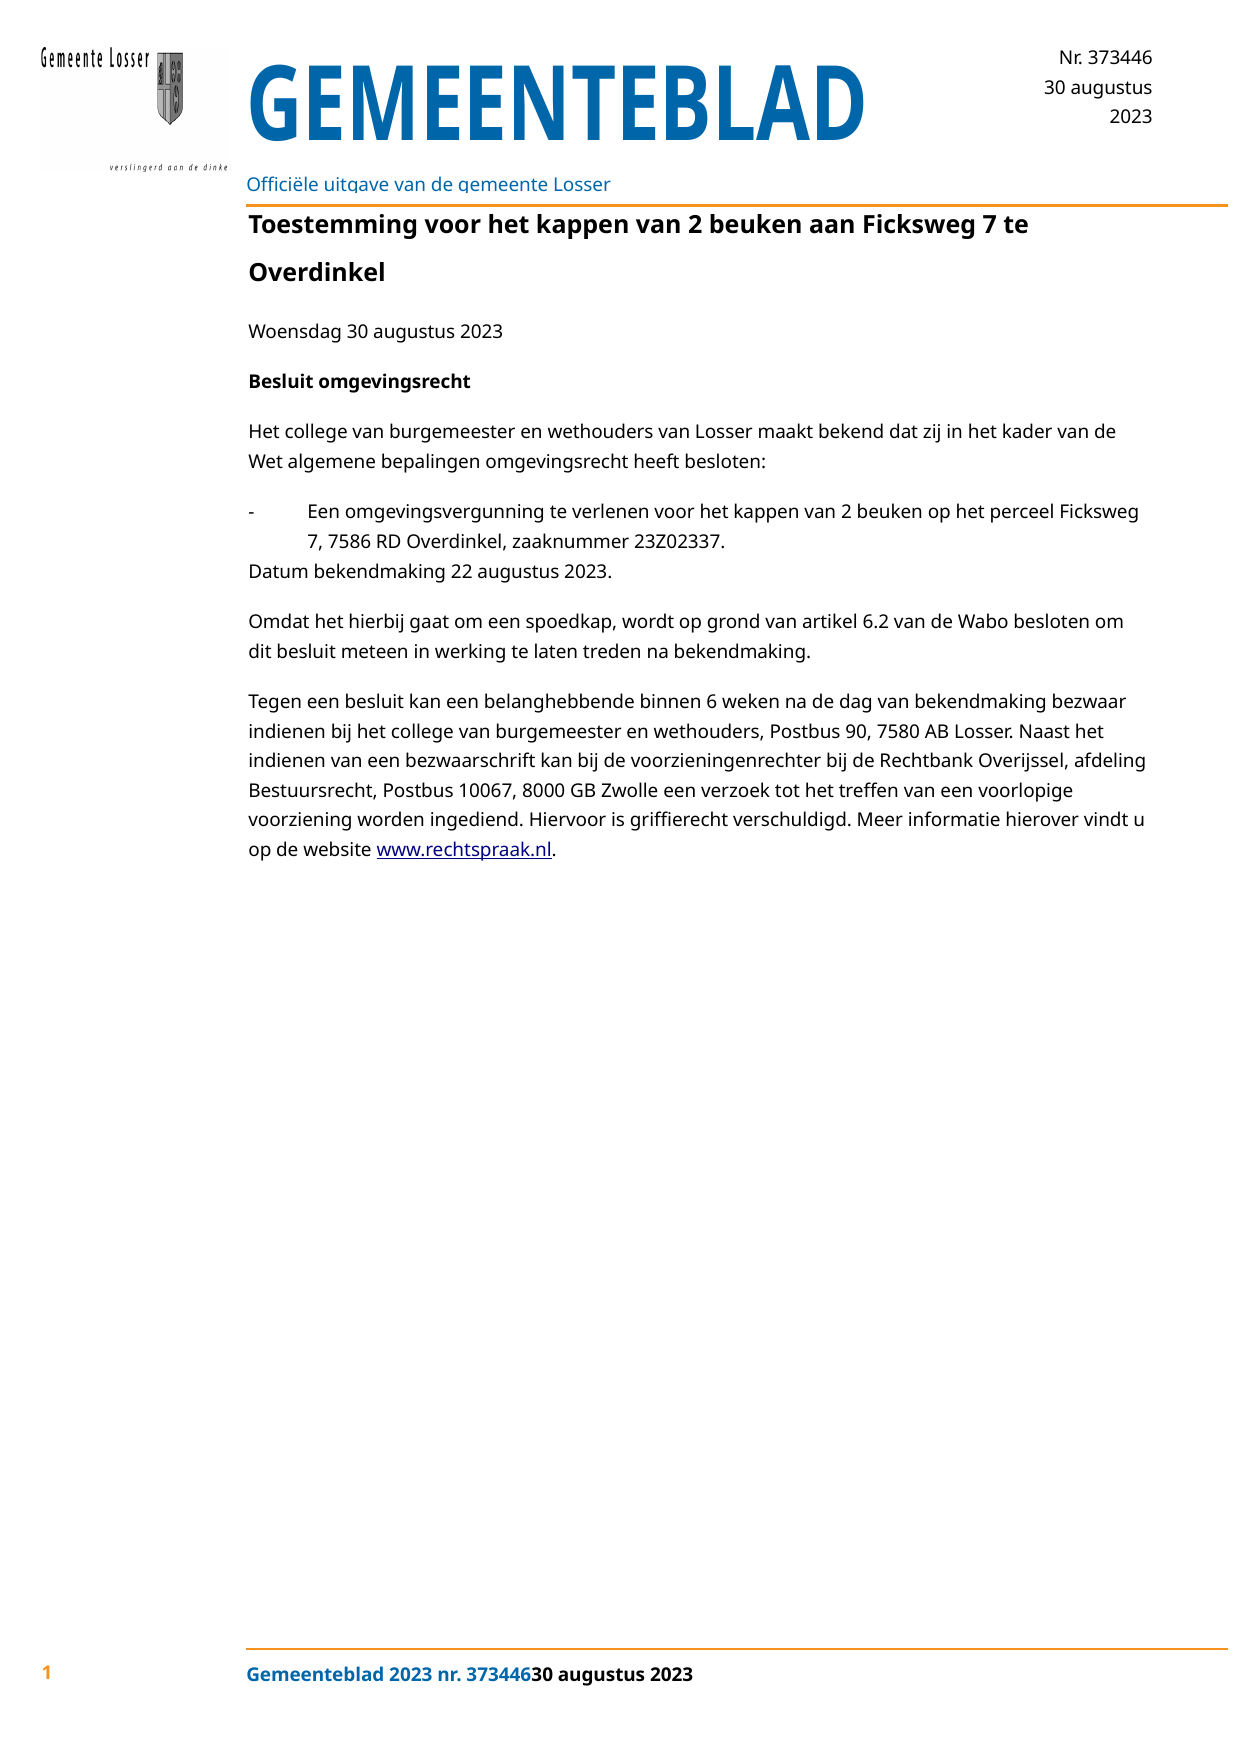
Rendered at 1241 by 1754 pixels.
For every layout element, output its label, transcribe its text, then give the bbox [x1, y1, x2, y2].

picture [41, 47, 231, 172]
list Een omgevingsvergunning te verlenen voor het kappen van 2 beuken op het perceel Ficksweg 7, 7586 RD Overdinkel, zaaknummer 23Z02337. [248, 499, 1152, 554]
text Woensdag 30 augustus 2023 [248, 318, 1152, 344]
text Besluit omgevingsrecht [248, 368, 1152, 394]
text Tegen een besluit kan een belanghebbende binnen 6 weken na de dag van bekendmaking bezwaar indienen bij het college van burgemeester en wethouders, Postbus 90, 7580 AB Losser. Naast het indienen van een bezwaarschrift kan bij de voorzieningenrechter bij de Rechtbank Overijssel, afdeling Bestuursrecht, Postbus 10067, 8000 GB Zwolle een verzoek tot het treffen van een voorlopige voorziening worden ingediend. Hiervoor is griffierecht verschuldigd. Meer informatie hierover vindt u op de website www.rechtspraak.nl. [248, 688, 1152, 862]
text Het college van burgemeester en wethouders van Losser maakt bekend dat zij in het kader van de Wet algemene bepalingen omgevingsrecht heeft besloten: [248, 419, 1152, 474]
text Toestemming voor het kappen van 2 beuken aan Ficksweg 7 te Overdinkel [248, 207, 1152, 288]
text Omdat het hierbij gaat om een spoedkap, wordt op grond van artikel 6.2 van de Wabo besloten om dit besluit meteen in werking te laten treden na bekendmaking. [248, 608, 1152, 664]
text Datum bekendmaking 22 augustus 2023. [248, 558, 1152, 584]
